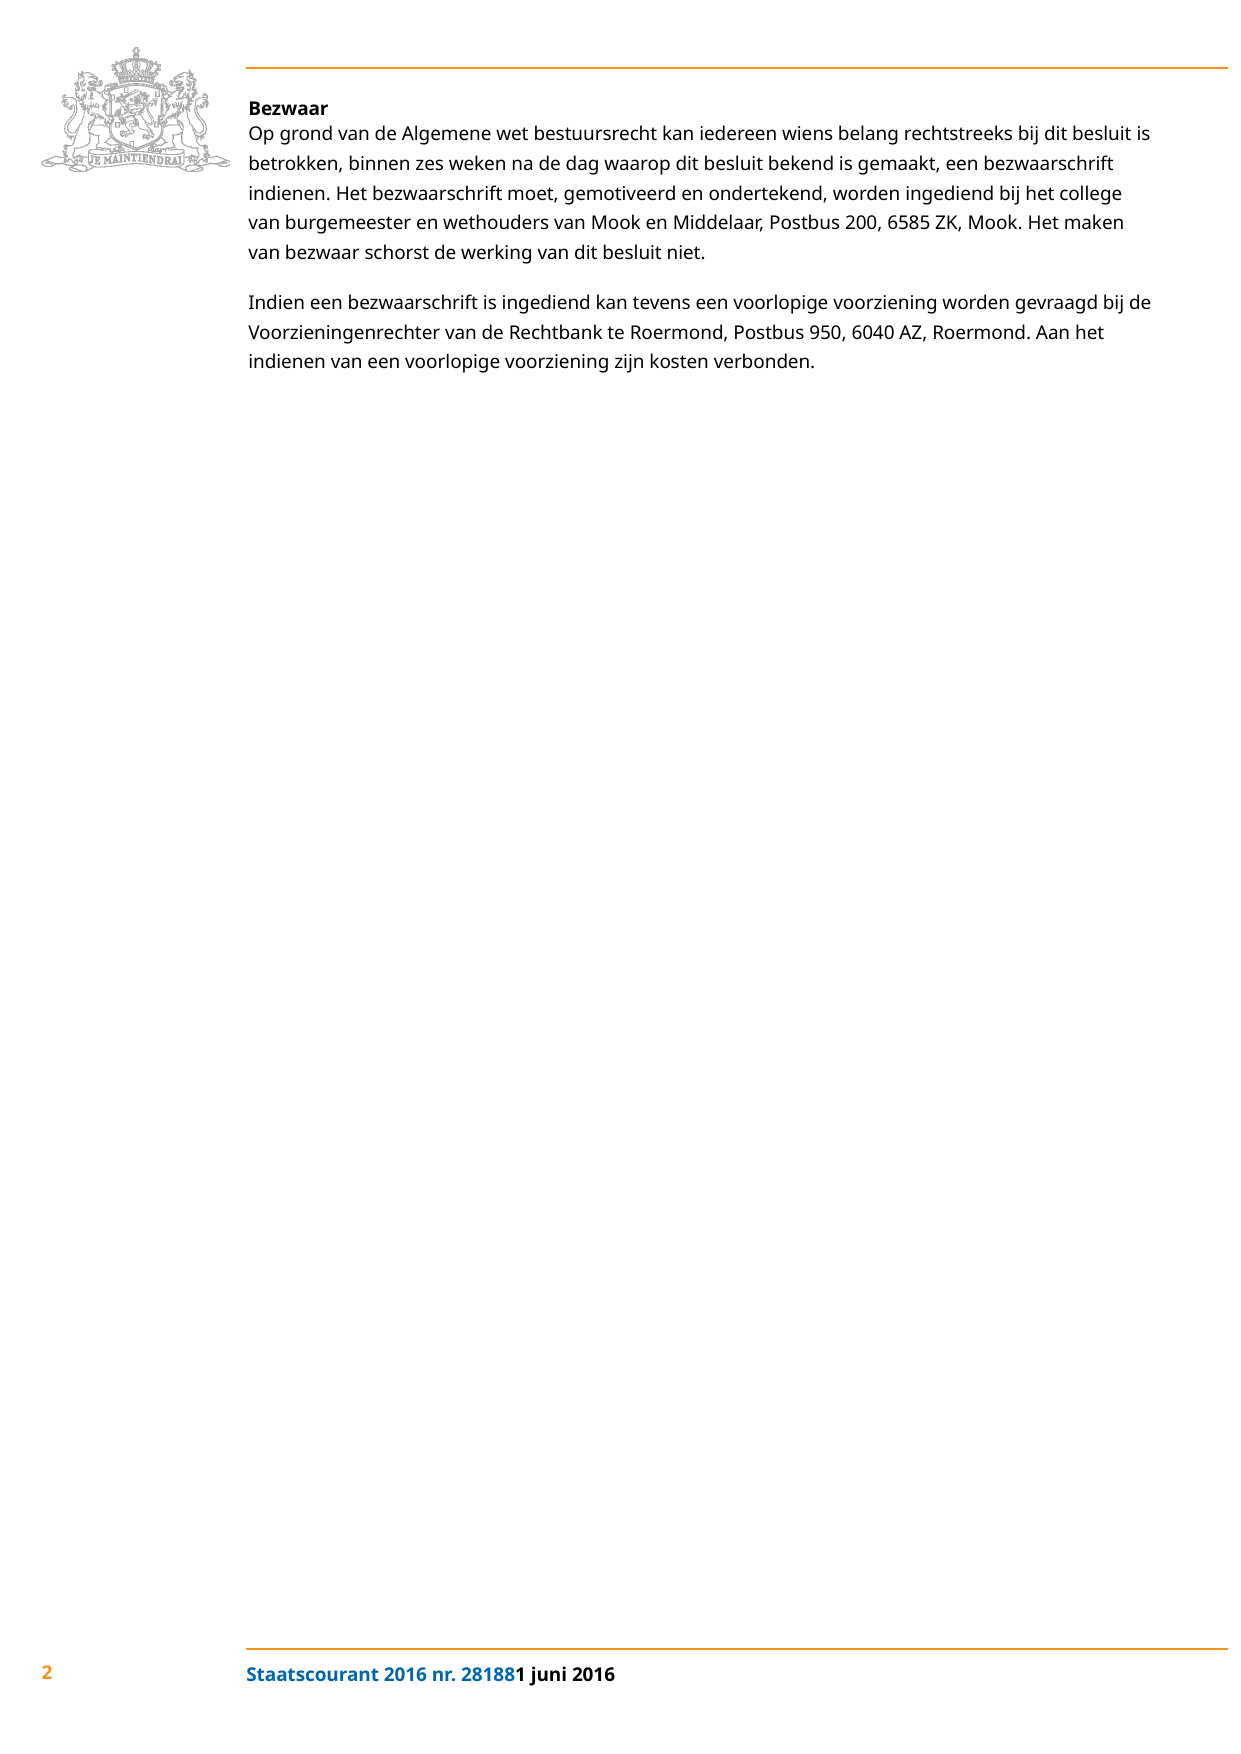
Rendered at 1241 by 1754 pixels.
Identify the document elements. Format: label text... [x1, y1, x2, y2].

text Bezwaar [248, 95, 1152, 121]
text Op grond van de Algemene wet bestuursrecht kan iedereen wiens belang rechtstreeks bij dit besluit is betrokken, binnen zes weken na de dag waarop dit besluit bekend is gemaakt, een bezwaarschrift indienen. Het bezwaarschrift moet, gemotiveerd en ondertekend, worden ingediend bij het college van burgemeester en wethouders van Mook en Middelaar, Postbus 200, 6585 ZK, Mook. Het maken van bezwaar schorst de werking van dit besluit niet. [248, 121, 1152, 264]
picture [41, 47, 231, 172]
text Indien een bezwaarschrift is ingediend kan tevens een voorlopige voorziening worden gevraagd bij de Voorzieningenrechter van de Rechtbank te Roermond, Postbus 950, 6040 AZ, Roermond. Aan het indienen van een voorlopige voorziening zijn kosten verbonden. [248, 289, 1152, 374]
